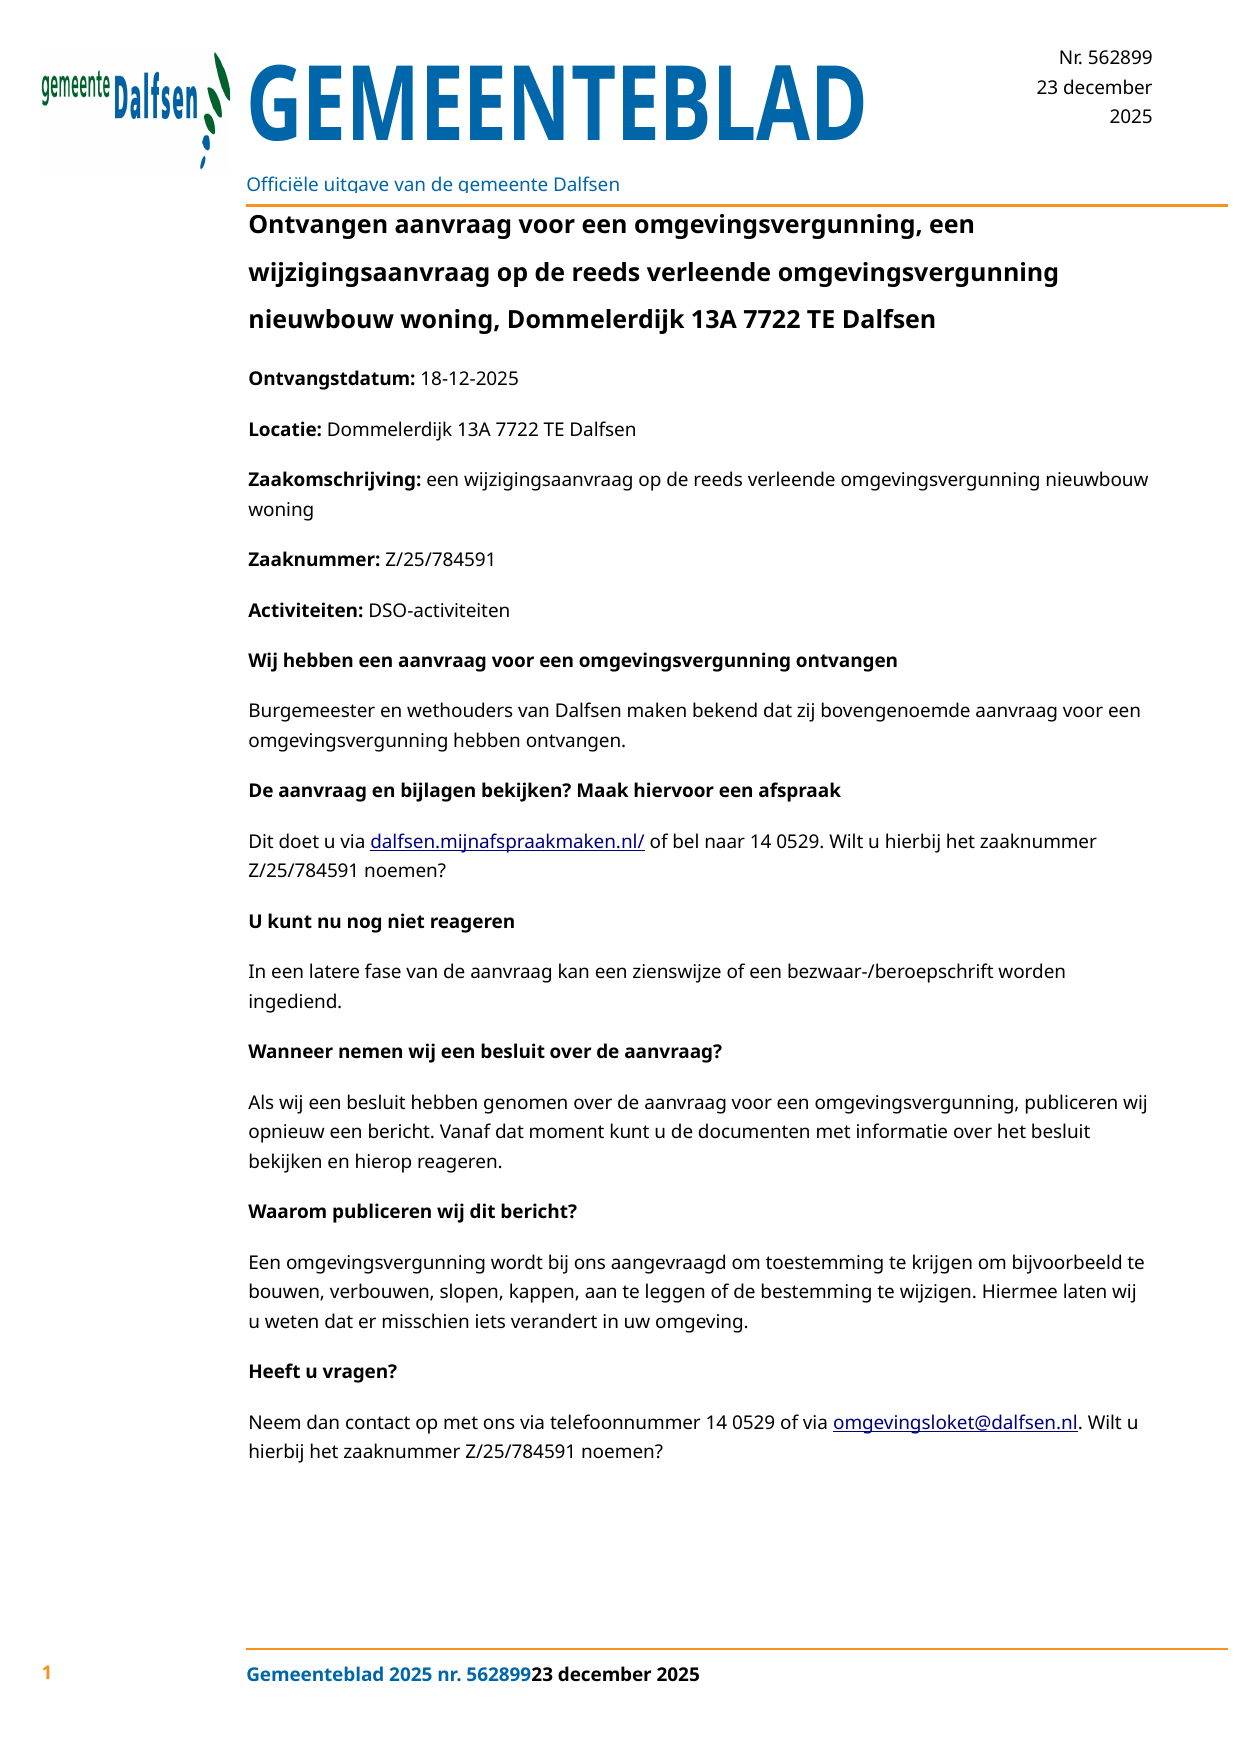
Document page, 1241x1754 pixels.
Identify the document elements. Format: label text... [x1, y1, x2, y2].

text Ontvangstdatum: 18-12-2025 [248, 366, 1152, 391]
text Een omgevingsvergunning wordt bij ons aangevraagd om toestemming te krijgen om bijvoorbeeld te bouwen, verbouwen, slopen, kappen, aan te leggen of de bestemming te wijzigen. Hiermee laten wij u weten dat er misschien iets verandert in uw omgeving. [248, 1249, 1152, 1334]
text Wij hebben een aanvraag voor een omgevingsvergunning ontvangen [248, 647, 1152, 673]
text U kunt nu nog niet reageren [248, 908, 1152, 934]
text In een latere fase van de aanvraag kan een zienswijze of een bezwaar-/beroepschrift worden ingediend. [248, 958, 1152, 1014]
text Dit doet u via dalfsen.mijnafspraakmaken.nl/ of bel naar 14 0529. Wilt u hierbij het zaaknummer Z/25/784591 noemen? [248, 828, 1152, 883]
text Neem dan contact op met ons via telefoonnummer 14 0529 of via omgevingsloket@dalfsen.nl. Wilt u hierbij het zaaknummer Z/25/784591 noemen? [248, 1409, 1152, 1464]
text Ontvangen aanvraag voor een omgevingsvergunning, een wijzigingsaanvraag op de reeds verleende omgevingsvergunning nieuwbouw woning, Dommelerdijk 13A 7722 TE Dalfsen [248, 207, 1152, 336]
text De aanvraag en bijlagen bekijken? Maak hiervoor een afspraak [248, 778, 1152, 803]
text Zaakomschrijving: een wijzigingsaanvraag op de reeds verleende omgevingsvergunning nieuwbouw woning [248, 466, 1152, 522]
text Activiteiten: DSO-activiteiten [248, 597, 1152, 622]
text Locatie: Dommelerdijk 13A 7722 TE Dalfsen [248, 416, 1152, 442]
text Burgemeester en wethouders van Dalfsen maken bekend dat zij bovengenoemde aanvraag voor een omgevingsvergunning hebben ontvangen. [248, 698, 1152, 753]
text Als wij een besluit hebben genomen over de aanvraag voor een omgevingsvergunning, publiceren wij opnieuw een bericht. Vanaf dat moment kunt u de documenten met informatie over het besluit bekijken en hierop reageren. [248, 1089, 1152, 1174]
text Waarom publiceren wij dit bericht? [248, 1198, 1152, 1224]
text Heeft u vragen? [248, 1358, 1152, 1384]
picture [41, 47, 231, 172]
text Zaaknummer: Z/25/784591 [248, 546, 1152, 572]
text Wanneer nemen wij een besluit over de aanvraag? [248, 1038, 1152, 1064]
